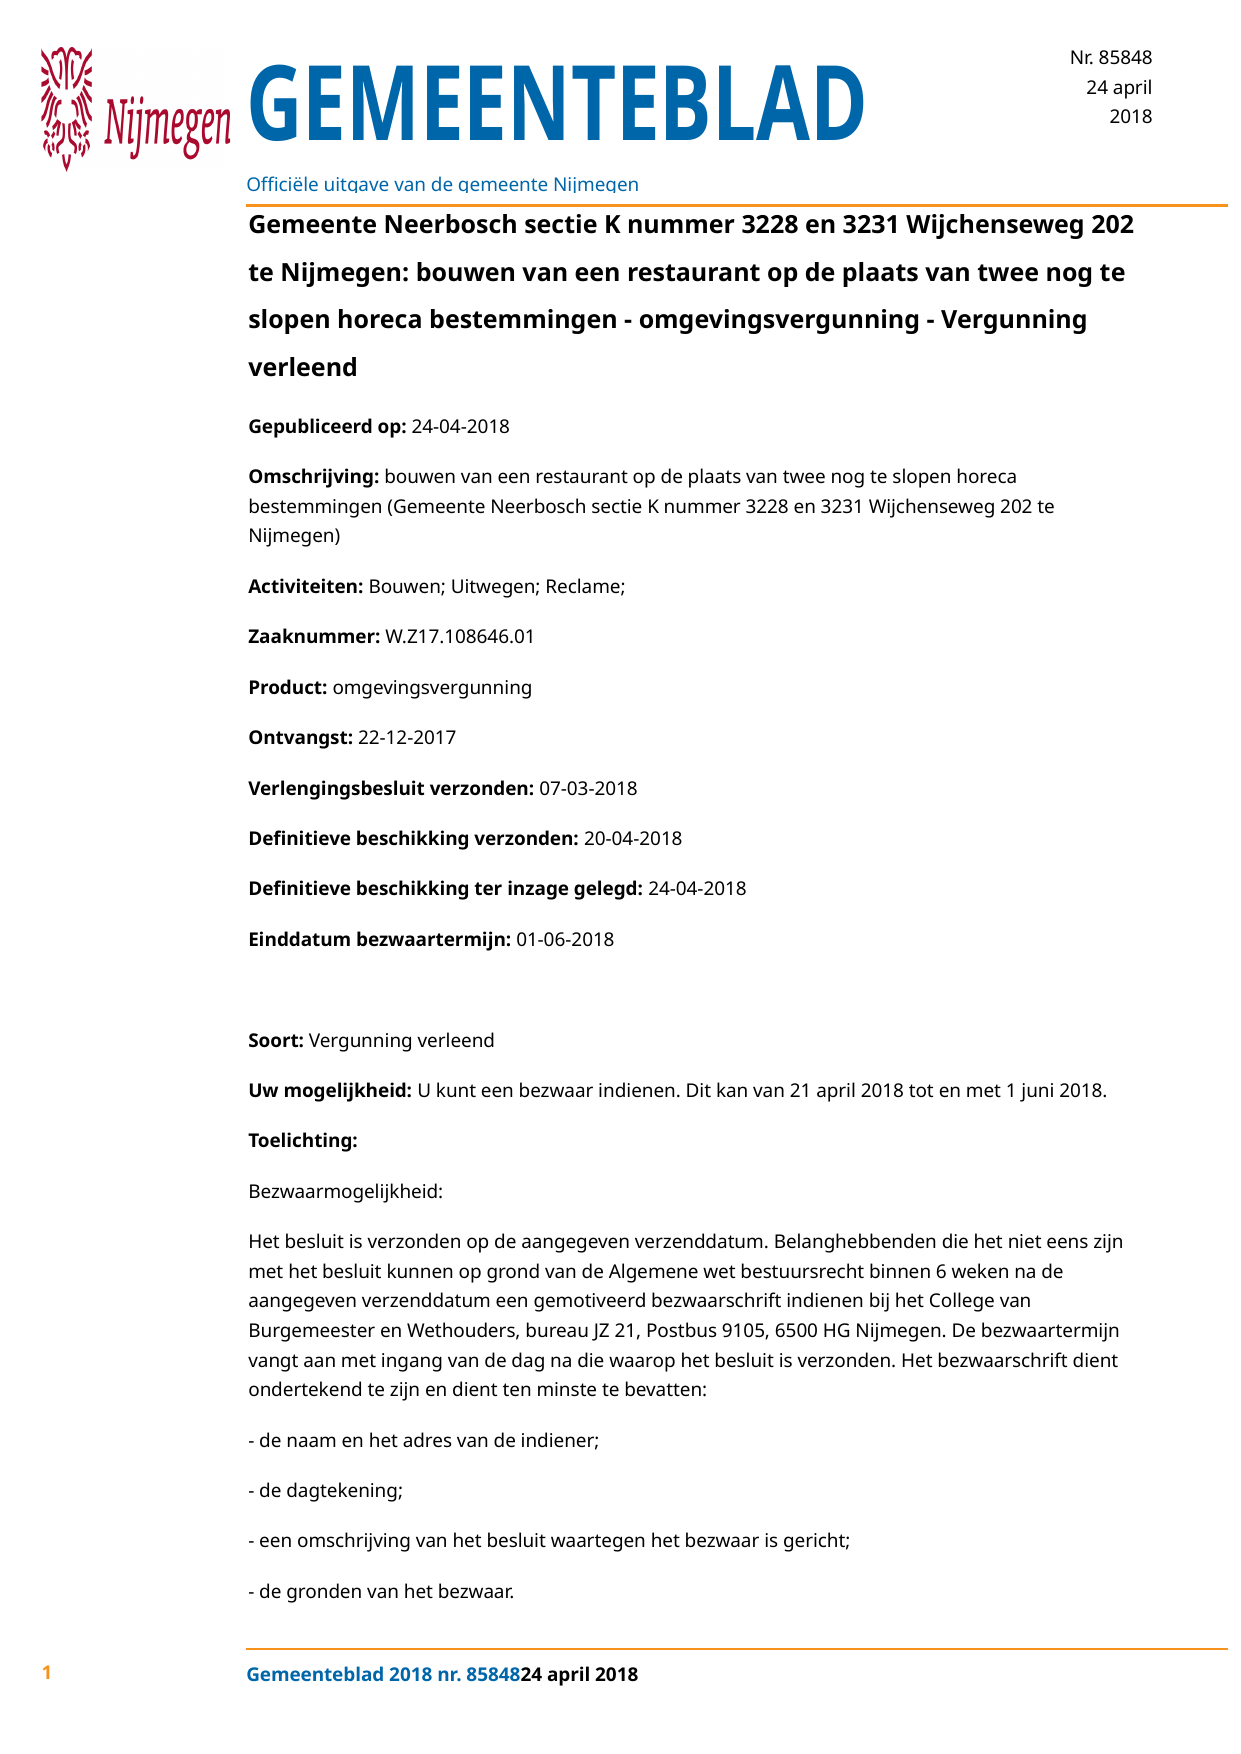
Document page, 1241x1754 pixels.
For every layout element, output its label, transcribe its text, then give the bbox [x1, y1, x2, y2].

text Uw mogelijkheid: U kunt een bezwaar indienen. Dit kan van 21 april 2018 tot en met 1 juni 2018. [248, 1077, 1152, 1103]
text Definitieve beschikking ter inzage gelegd: 24-04-2018 [248, 876, 1152, 901]
text Definitieve beschikking verzonden: 20-04-2018 [248, 825, 1152, 851]
text - de naam en het adres van de indiener; [248, 1427, 1152, 1453]
text Verlengingsbesluit verzonden: 07-03-2018 [248, 775, 1152, 801]
text Activiteiten: Bouwen; Uitwegen; Reclame; [248, 573, 1152, 599]
text Toelichting: [248, 1128, 1152, 1153]
text Omschrijving: bouwen van een restaurant op de plaats van twee nog te slopen horeca bestemmingen (Gemeente Neerbosch sectie K nummer 3228 en 3231 Wijchenseweg 202 te Nijmegen) [248, 463, 1152, 548]
text Zaaknummer: W.Z17.108646.01 [248, 623, 1152, 649]
text Product: omgevingsvergunning [248, 674, 1152, 700]
text Bezwaarmogelijkheid: [248, 1178, 1152, 1204]
text Einddatum bezwaartermijn: 01-06-2018 [248, 926, 1152, 952]
text - een omschrijving van het besluit waartegen het bezwaar is gericht; [248, 1528, 1152, 1553]
picture [41, 47, 231, 172]
text Gepubliceerd op: 24-04-2018 [248, 413, 1152, 439]
text - de gronden van het bezwaar. [248, 1578, 1152, 1604]
text Gemeente Neerbosch sectie K nummer 3228 en 3231 Wijchenseweg 202 te Nijmegen: bouwen van een restaurant op de plaats van twee nog te slopen horeca bestemmingen - omgevingsvergunning - Vergunning verleend [248, 207, 1152, 384]
text Ontvangst: 22-12-2017 [248, 724, 1152, 750]
text - de dagtekening; [248, 1477, 1152, 1503]
text Soort: Vergunning verleend [248, 1027, 1152, 1053]
text Het besluit is verzonden op de aangegeven verzenddatum. Belanghebbenden die het niet eens zijn met het besluit kunnen op grond van de Algemene wet bestuursrecht binnen 6 weken na de aangegeven verzenddatum een gemotiveerd bezwaarschrift indienen bij het College van Burgemeester en Wethouders, bureau JZ 21, Postbus 9105, 6500 HG Nijmegen. De bezwaartermijn vangt aan met ingang van de dag na die waarop het besluit is verzonden. Het bezwaarschrift dient ondertekend te zijn en dient ten minste te bevatten: [248, 1228, 1152, 1402]
